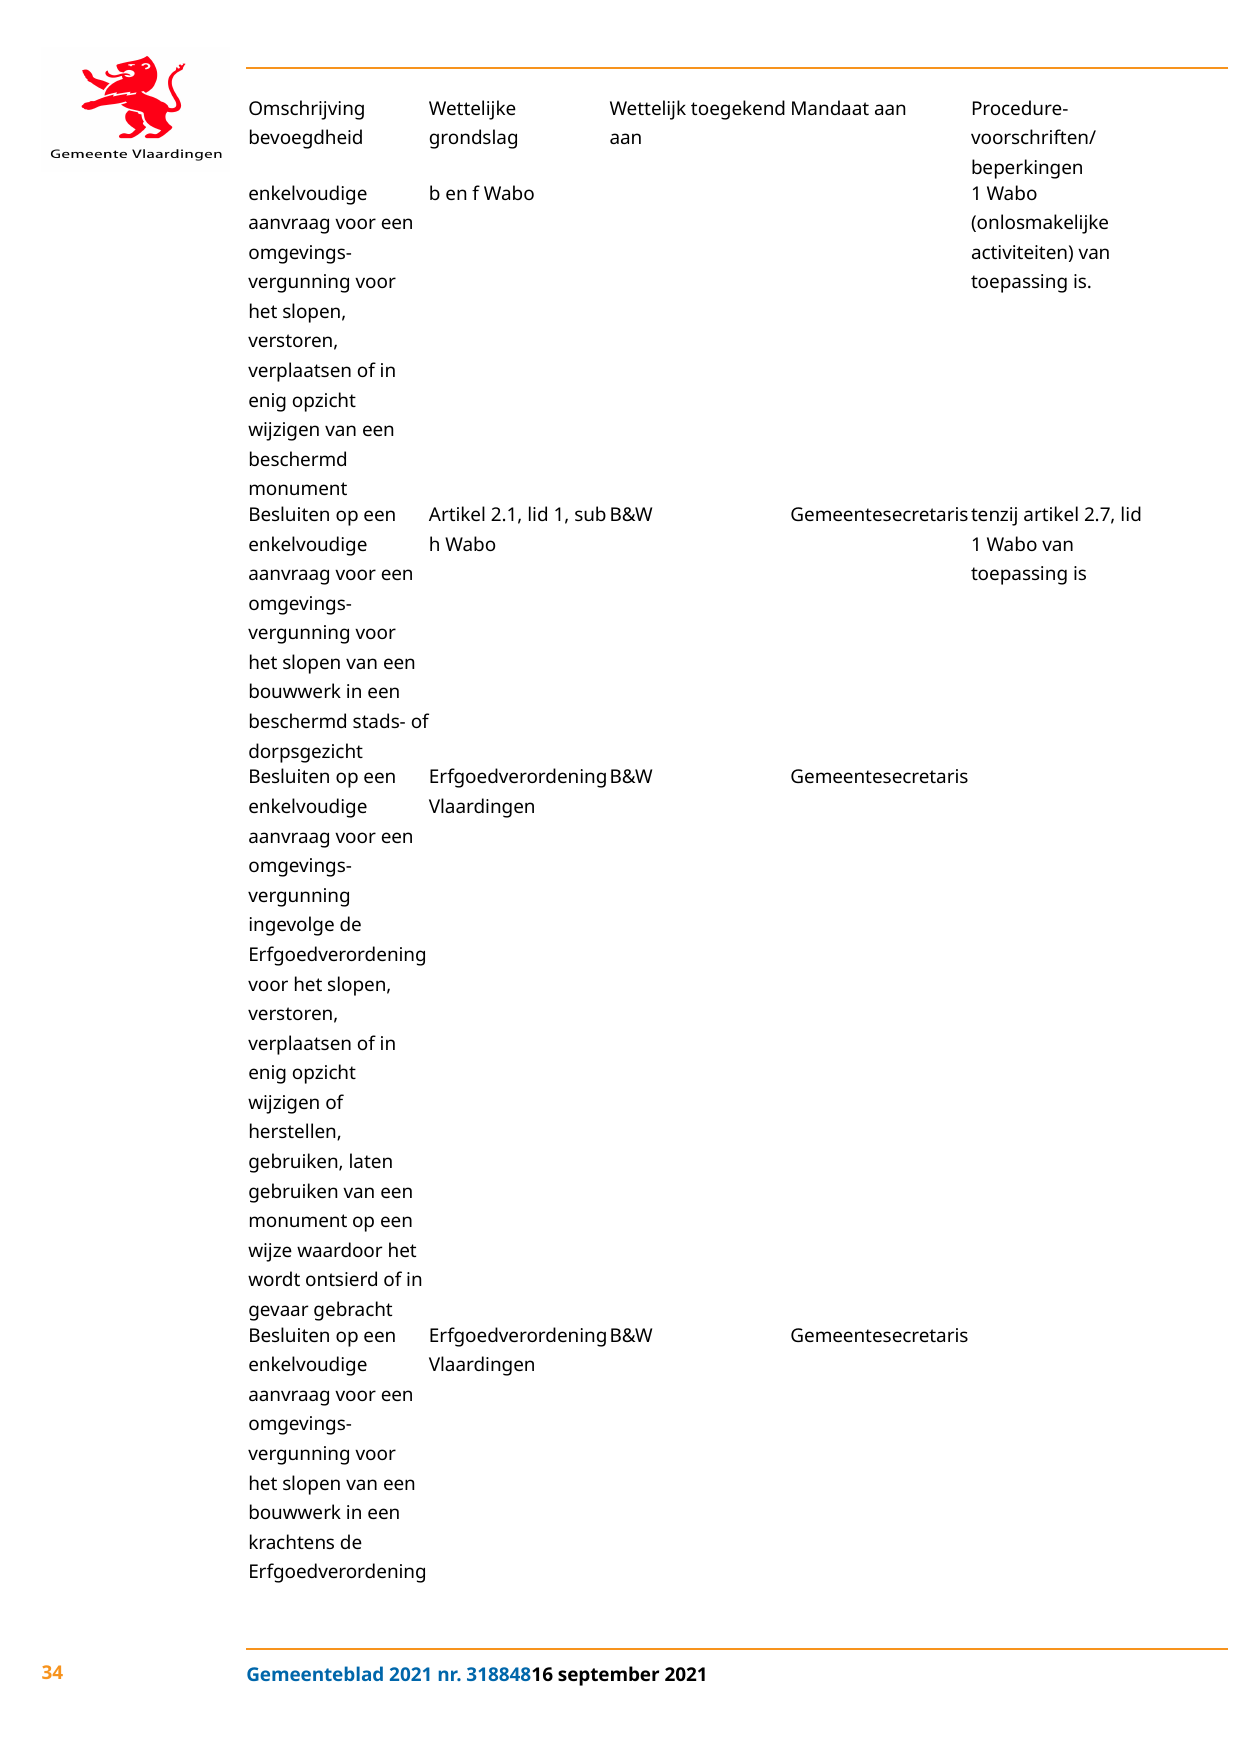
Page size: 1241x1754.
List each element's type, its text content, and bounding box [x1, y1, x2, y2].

table_header Mandaat aan [790, 95, 971, 180]
table_cell 1 Wabo (onlosmakelijke activiteiten) van toepassing is. [971, 180, 1152, 501]
picture [41, 47, 231, 172]
table_cell Besluiten op een enkelvoudige aanvraag voor een omgevings-vergunning voor het slopen van een bouwwerk in een krachtens de Erfgoedverordening [248, 1322, 429, 1584]
table_header Procedure-voorschriften/ beperkingen [971, 95, 1152, 180]
table_cell [971, 764, 1152, 1322]
table_header Omschrijving bevoegdheid [248, 95, 429, 180]
table_header Wettelijke grondslag [429, 95, 609, 180]
table_cell b en f Wabo [429, 180, 609, 501]
table_cell Erfgoedverordening Vlaardingen [429, 764, 609, 1322]
table_cell [971, 1322, 1152, 1584]
table_header Wettelijk toegekend aan [609, 95, 790, 180]
table_cell [609, 180, 790, 501]
table_cell Besluiten op een enkelvoudige aanvraag voor een omgevings-vergunning ingevolge de Erfgoedverordening voor het slopen, verstoren, verplaatsen of in enig opzicht wijzigen of herstellen, gebruiken, laten gebruiken van een monument op een wijze waardoor het wordt ontsierd of in gevaar gebracht [248, 764, 429, 1322]
table_cell B&W [609, 1322, 790, 1584]
table_cell Erfgoedverordening Vlaardingen [429, 1322, 609, 1584]
table_cell Besluiten op een enkelvoudige aanvraag voor een omgevings-vergunning voor het slopen van een bouwwerk in een beschermd stads- of dorpsgezicht [248, 501, 429, 764]
table_cell B&W [609, 764, 790, 1322]
table_cell [790, 180, 971, 501]
table_cell Gemeentesecretaris [790, 1322, 971, 1584]
table_cell enkelvoudige aanvraag voor een omgevings-vergunning voor het slopen, verstoren, verplaatsen of in enig opzicht wijzigen van een beschermd monument [248, 180, 429, 501]
table_cell Gemeentesecretaris [790, 764, 971, 1322]
table_cell tenzij artikel 2.7, lid 1 Wabo van toepassing is [971, 501, 1152, 764]
table_cell Artikel 2.1, lid 1, sub h Wabo [429, 501, 609, 764]
table_cell Gemeentesecretaris [790, 501, 971, 764]
table_cell B&W [609, 501, 790, 764]
